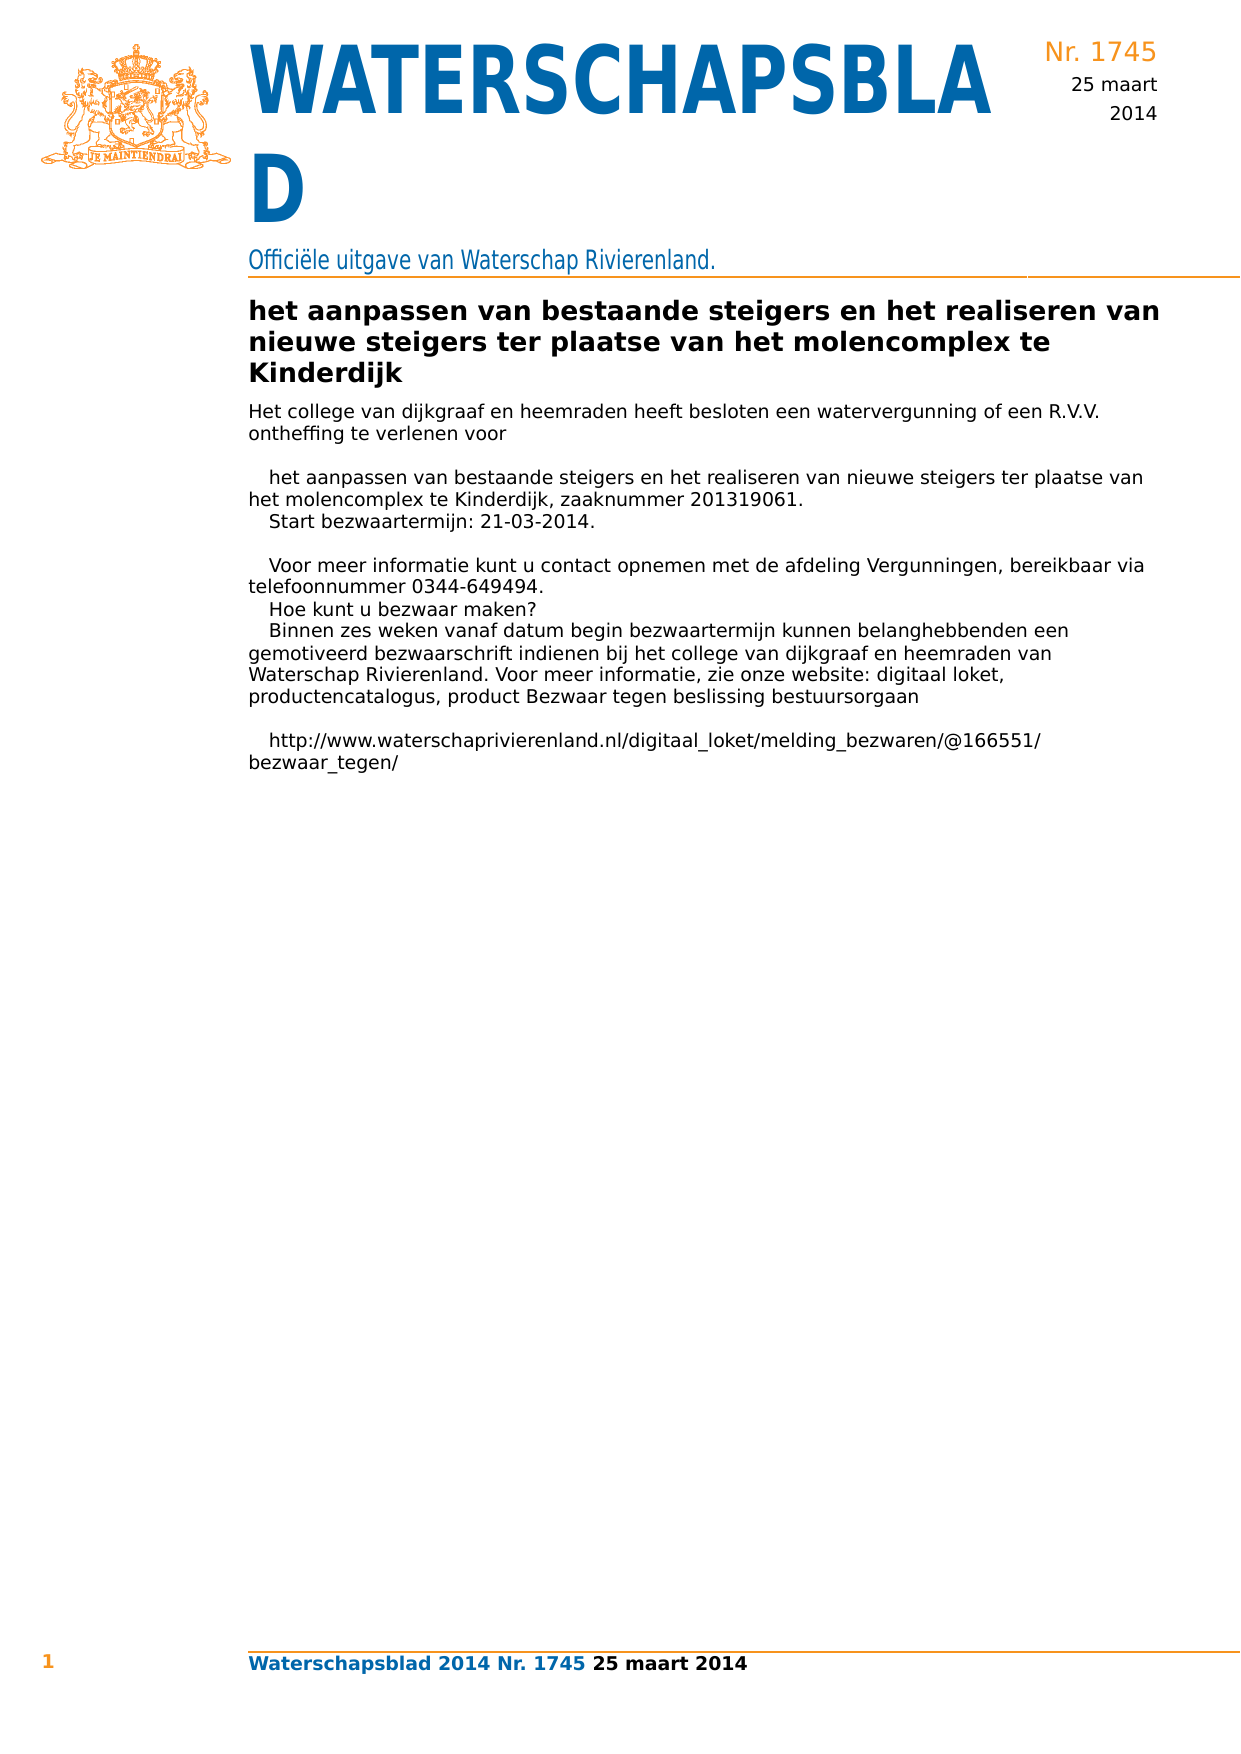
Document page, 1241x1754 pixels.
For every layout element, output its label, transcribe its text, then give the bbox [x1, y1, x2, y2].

picture [41, 44, 231, 169]
text Het college van dijkgraaf en heemraden heeft besloten een watervergunning of een R.V.V. ontheffing te verlenen voor [248, 401, 1163, 444]
text Voor meer informatie kunt u contact opnemen met de afdeling Vergunningen, bereikbaar via telefoonnummer 0344-649494. [248, 554, 1163, 598]
text Start bezwaartermijn: 21-03-2014. [248, 511, 1163, 532]
text Binnen zes weken vanaf datum begin bezwaartermijn kunnen belanghebbenden een gemotiveerd bezwaarschrift indienen bij het college van dijkgraaf en heemraden van Waterschap Rivierenland. Voor meer informatie, zie onze website: digitaal loket, productencatalogus, product Bezwaar tegen beslissing bestuursorgaan [248, 620, 1163, 708]
subtitle het aanpassen van bestaande steigers en het realiseren van nieuwe steigers ter plaatse van het molencomplex te Kinderdijk [248, 296, 1163, 389]
text Hoe kunt u bezwaar maken? [248, 598, 1163, 620]
text http://www.waterschaprivierenland.nl/digitaal_loket/melding_bezwaren/@166551/bezwaar_tegen/ [248, 730, 1163, 774]
text het aanpassen van bestaande steigers en het realiseren van nieuwe steigers ter plaatse van het molencomplex te Kinderdijk, zaaknummer 201319061. [248, 467, 1163, 511]
